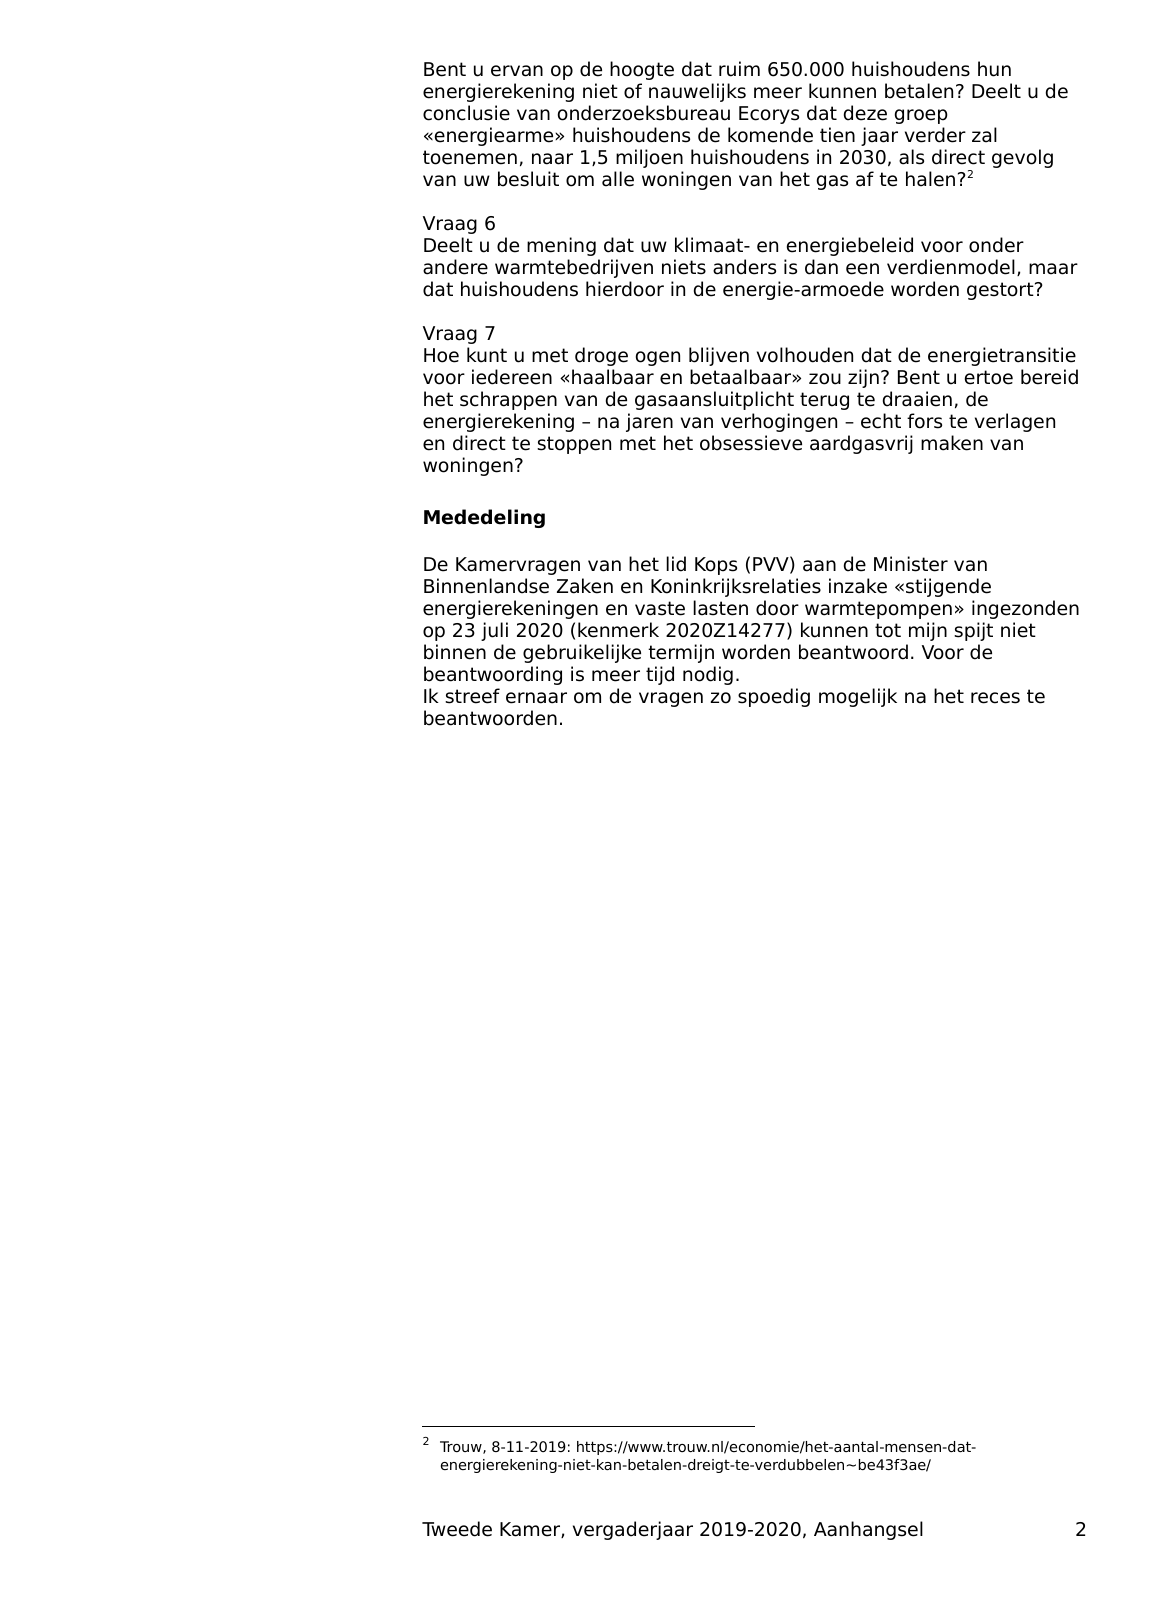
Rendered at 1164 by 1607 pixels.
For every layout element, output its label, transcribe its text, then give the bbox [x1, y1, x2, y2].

text Hoe kunt u met droge ogen blijven volhouden dat de energietransitie voor iedereen «haalbaar en betaalbaar» zou zijn? Bent u ertoe bereid het schrappen van de gasaansluitplicht terug te draaien, de energierekening – na jaren van verhogingen – echt fors te verlagen en direct te stoppen met het obsessieve aardgasvrij maken van woningen? [422, 345, 1087, 477]
text Bent u ervan op de hoogte dat ruim 650.000 huishoudens hun energierekening niet of nauwelijks meer kunnen betalen? Deelt u de conclusie van onderzoeksbureau Ecorys dat deze groep «energiearme» huishoudens de komende tien jaar verder zal toenemen, naar 1,5 miljoen huishoudens in 2030, als direct gevolg van uw besluit om alle woningen van het gas af te halen? [422, 59, 1087, 191]
text Vraag 6 [422, 213, 1087, 235]
text De Kamervragen van het lid Kops (PVV) aan de Minister van Binnenlandse Zaken en Koninkrijksrelaties inzake «stijgende energierekeningen en vaste lasten door warmtepompen» ingezonden op 23 juli 2020 (kenmerk 2020Z14277) kunnen tot mijn spijt niet binnen de gebruikelijke termijn worden beantwoord. Voor de beantwoording is meer tijd nodig. [422, 554, 1087, 686]
text Vraag 7 [422, 323, 1087, 345]
subtitle Mededeling [422, 507, 1087, 529]
text Deelt u de mening dat uw klimaat- en energiebeleid voor onder andere warmtebedrijven niets anders is dan een verdienmodel, maar dat huishoudens hierdoor in de energie-armoede worden gestort? [422, 235, 1087, 301]
text Ik streef ernaar om de vragen zo spoedig mogelijk na het reces te beantwoorden. [422, 686, 1087, 730]
text Trouw, 8-11-2019: https://www.trouw.nl/economie/het-aantal-mensen-dat-energierekening-niet-kan-betalen-dreigt-te-verdubbelen~be43f3ae/ [422, 1435, 1087, 1474]
